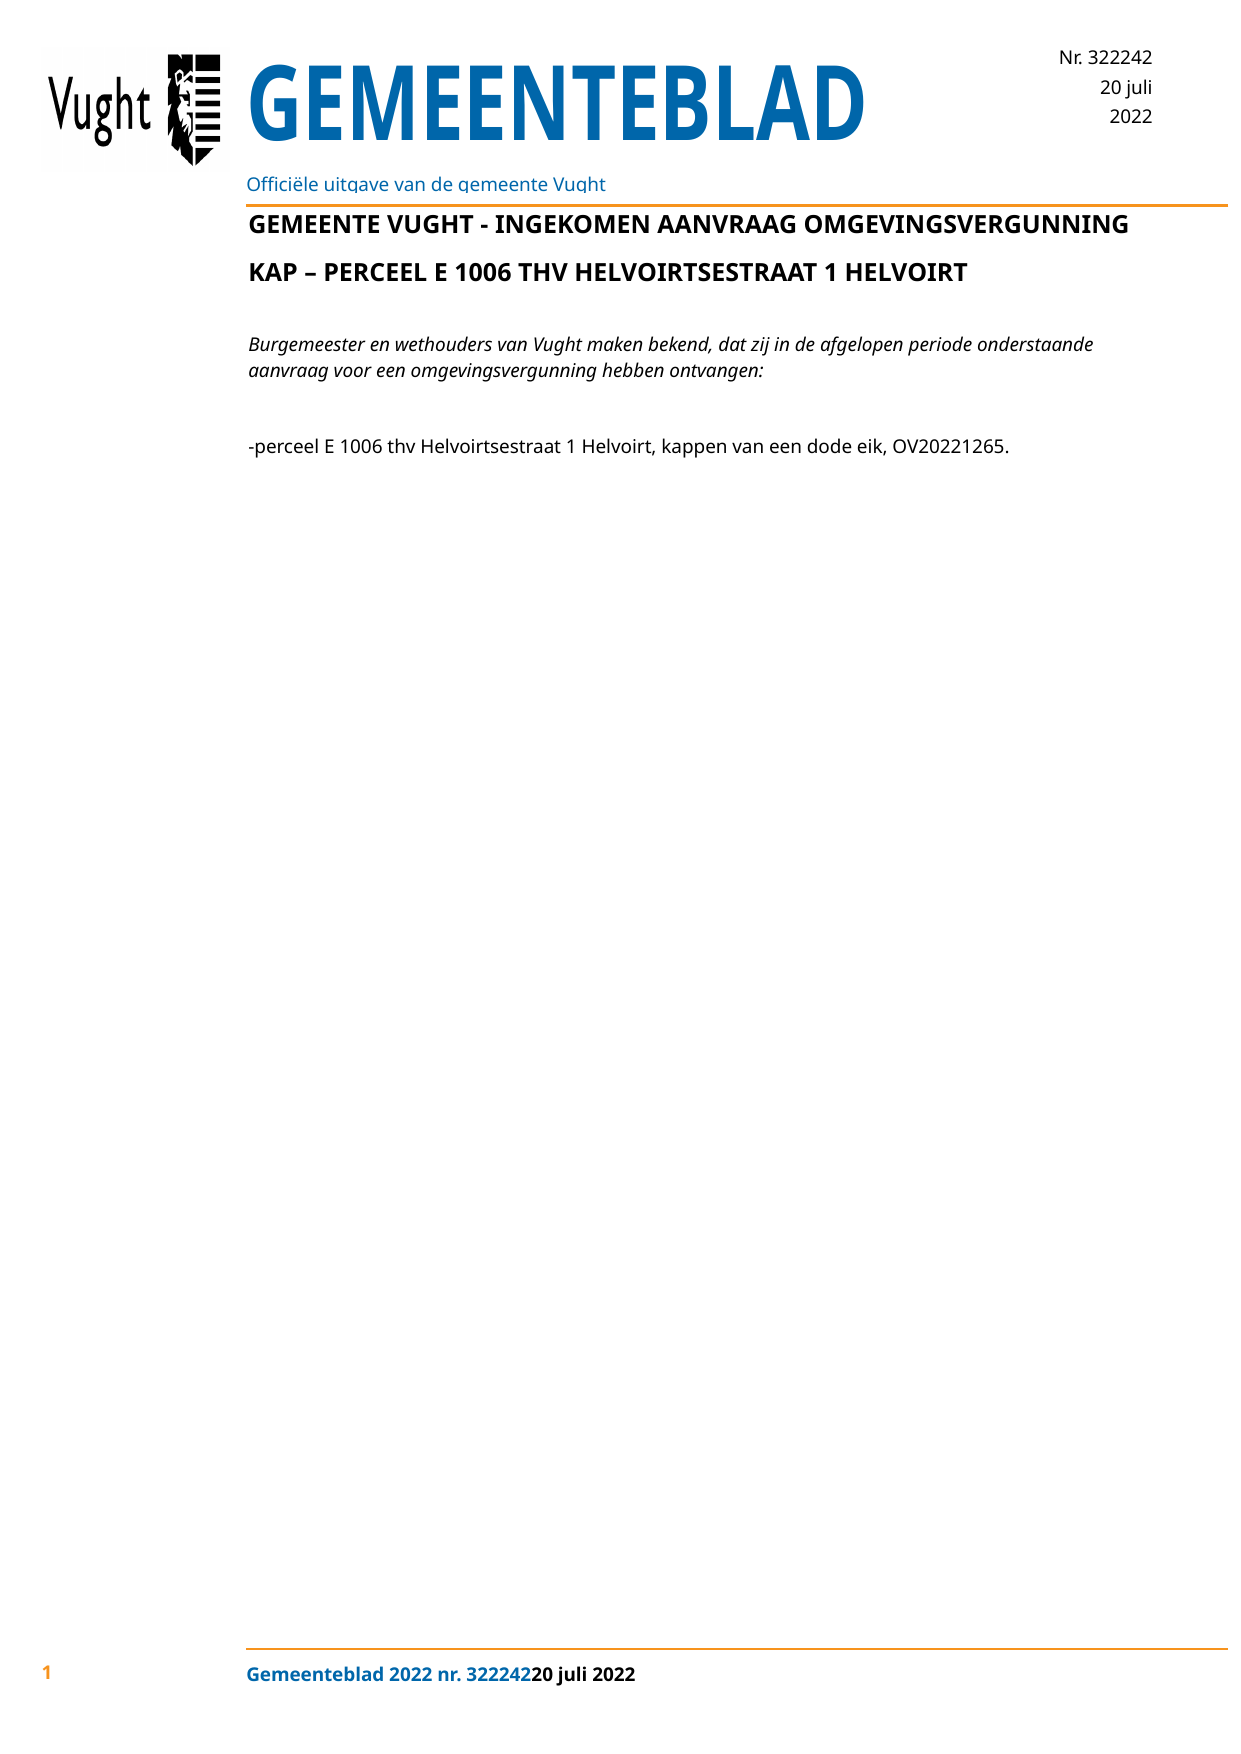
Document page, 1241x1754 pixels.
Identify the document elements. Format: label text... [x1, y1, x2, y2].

text -perceel E 1006 thv Helvoirtsestraat 1 Helvoirt, kappen van een dode eik, OV20221265. [248, 433, 1152, 459]
text GEMEENTE VUGHT - INGEKOMEN AANVRAAG OMGEVINGSVERGUNNING KAP – PERCEEL E 1006 THV HELVOIRTSESTRAAT 1 HELVOIRT [248, 207, 1152, 288]
text Burgemeester en wethouders van Vught maken bekend, dat zij in de afgelopen periode onderstaande aanvraag voor een omgevingsvergunning hebben ontvangen: [248, 331, 1152, 383]
picture [41, 47, 231, 172]
